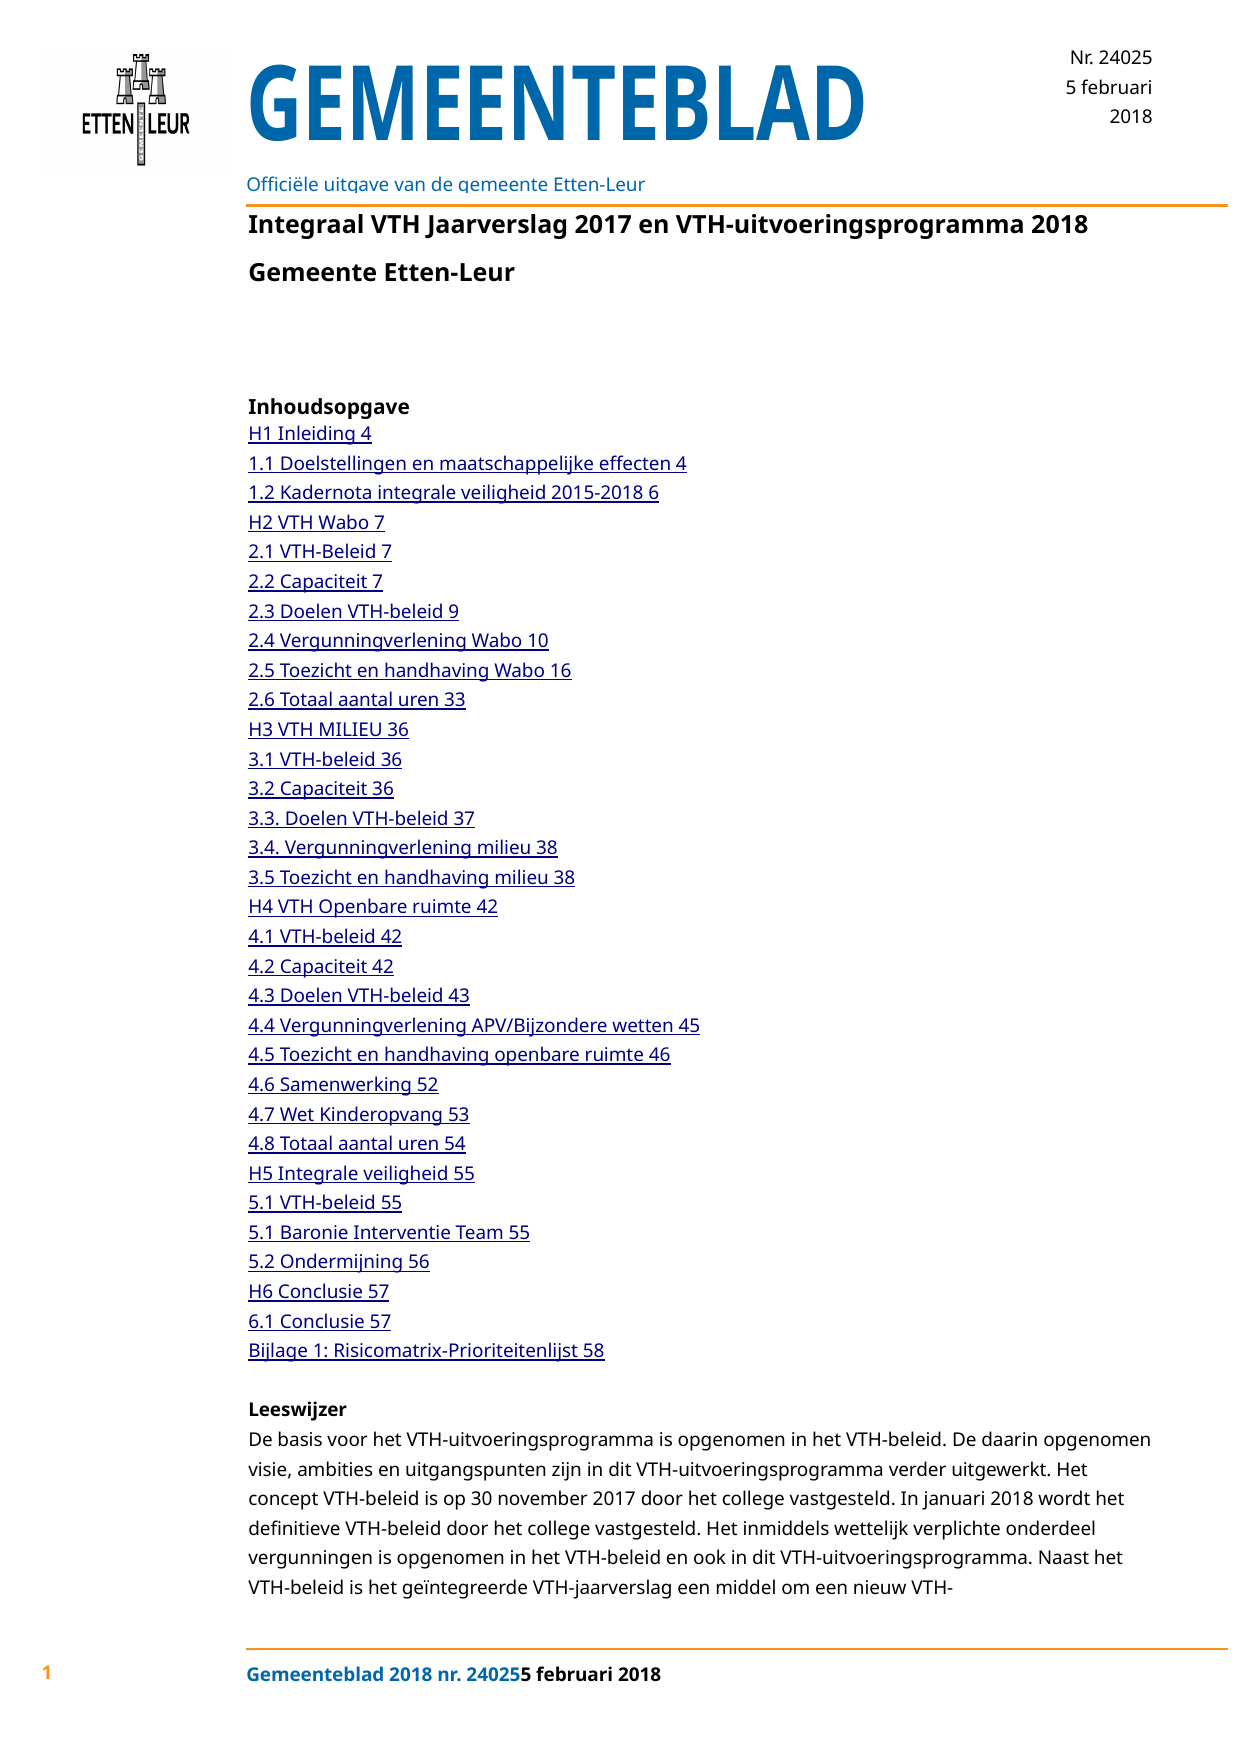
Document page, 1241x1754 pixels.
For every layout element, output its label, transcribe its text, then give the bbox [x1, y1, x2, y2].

text 1.2 Kadernota integrale veiligheid 2015-2018 6 [248, 479, 1152, 505]
text 5.2 Ondermijning 56 [248, 1249, 1152, 1274]
text 4.4 Vergunningverlening APV/Bijzondere wetten 45 [248, 1012, 1152, 1038]
text 2.3 Doelen VTH-beleid 9 [248, 598, 1152, 624]
text 5.1 VTH-beleid 55 [248, 1189, 1152, 1215]
text H6 Conclusie 57 [248, 1278, 1152, 1304]
text 6.1 Conclusie 57 [248, 1308, 1152, 1334]
text 1.1 Doelstellingen en maatschappelijke effecten 4 [248, 450, 1152, 476]
text H1 Inleiding 4 [248, 420, 1152, 446]
text 2.5 Toezicht en handhaving Wabo 16 [248, 657, 1152, 683]
text De basis voor het VTH-uitvoeringsprogramma is opgenomen in het VTH-beleid. De daarin opgenomen visie, ambities en uitgangspunten zijn in dit VTH-uitvoeringsprogramma verder uitgewerkt. Het concept VTH-beleid is op 30 november 2017 door het college vastgesteld. In januari 2018 wordt het definitieve VTH-beleid door het college vastgesteld. Het inmiddels wettelijk verplichte onderdeel vergunningen is opgenomen in het VTH-beleid en ook in dit VTH-uitvoeringsprogramma. Naast het VTH-beleid is het geïntegreerde VTH-jaarverslag een middel om een nieuw VTH- [248, 1426, 1152, 1600]
text 3.3. Doelen VTH-beleid 37 [248, 805, 1152, 831]
text 2.2 Capaciteit 7 [248, 568, 1152, 594]
text 4.6 Samenwerking 52 [248, 1071, 1152, 1097]
text 4.1 VTH-beleid 42 [248, 923, 1152, 949]
text Bijlage 1: Risicomatrix-Prioriteitenlijst 58 [248, 1337, 1152, 1363]
text Leeswijzer [248, 1397, 1152, 1422]
text Integraal VTH Jaarverslag 2017 en VTH-uitvoeringsprogramma 2018 Gemeente Etten-Leur [248, 207, 1152, 288]
text 2.4 Vergunningverlening Wabo 10 [248, 627, 1152, 653]
text 4.2 Capaciteit 42 [248, 953, 1152, 979]
text 2.1 VTH-Beleid 7 [248, 539, 1152, 564]
text 3.4. Vergunningverlening milieu 38 [248, 834, 1152, 860]
text H3 VTH MILIEU 36 [248, 716, 1152, 742]
text 2.6 Totaal aantal uren 33 [248, 687, 1152, 712]
text 3.1 VTH-beleid 36 [248, 746, 1152, 772]
text 4.3 Doelen VTH-beleid 43 [248, 982, 1152, 1008]
text 3.2 Capaciteit 36 [248, 775, 1152, 801]
text H2 VTH Wabo 7 [248, 509, 1152, 535]
picture [41, 47, 231, 172]
text 5.1 Baronie Interventie Team 55 [248, 1219, 1152, 1245]
text H4 VTH Openbare ruimte 42 [248, 894, 1152, 919]
text H5 Integrale veiligheid 55 [248, 1160, 1152, 1186]
text 4.5 Toezicht en handhaving openbare ruimte 46 [248, 1042, 1152, 1067]
text Inhoudsopgave [248, 392, 1152, 420]
text 3.5 Toezicht en handhaving milieu 38 [248, 864, 1152, 890]
text 4.7 Wet Kinderopvang 53 [248, 1101, 1152, 1127]
text 4.8 Totaal aantal uren 54 [248, 1130, 1152, 1156]
